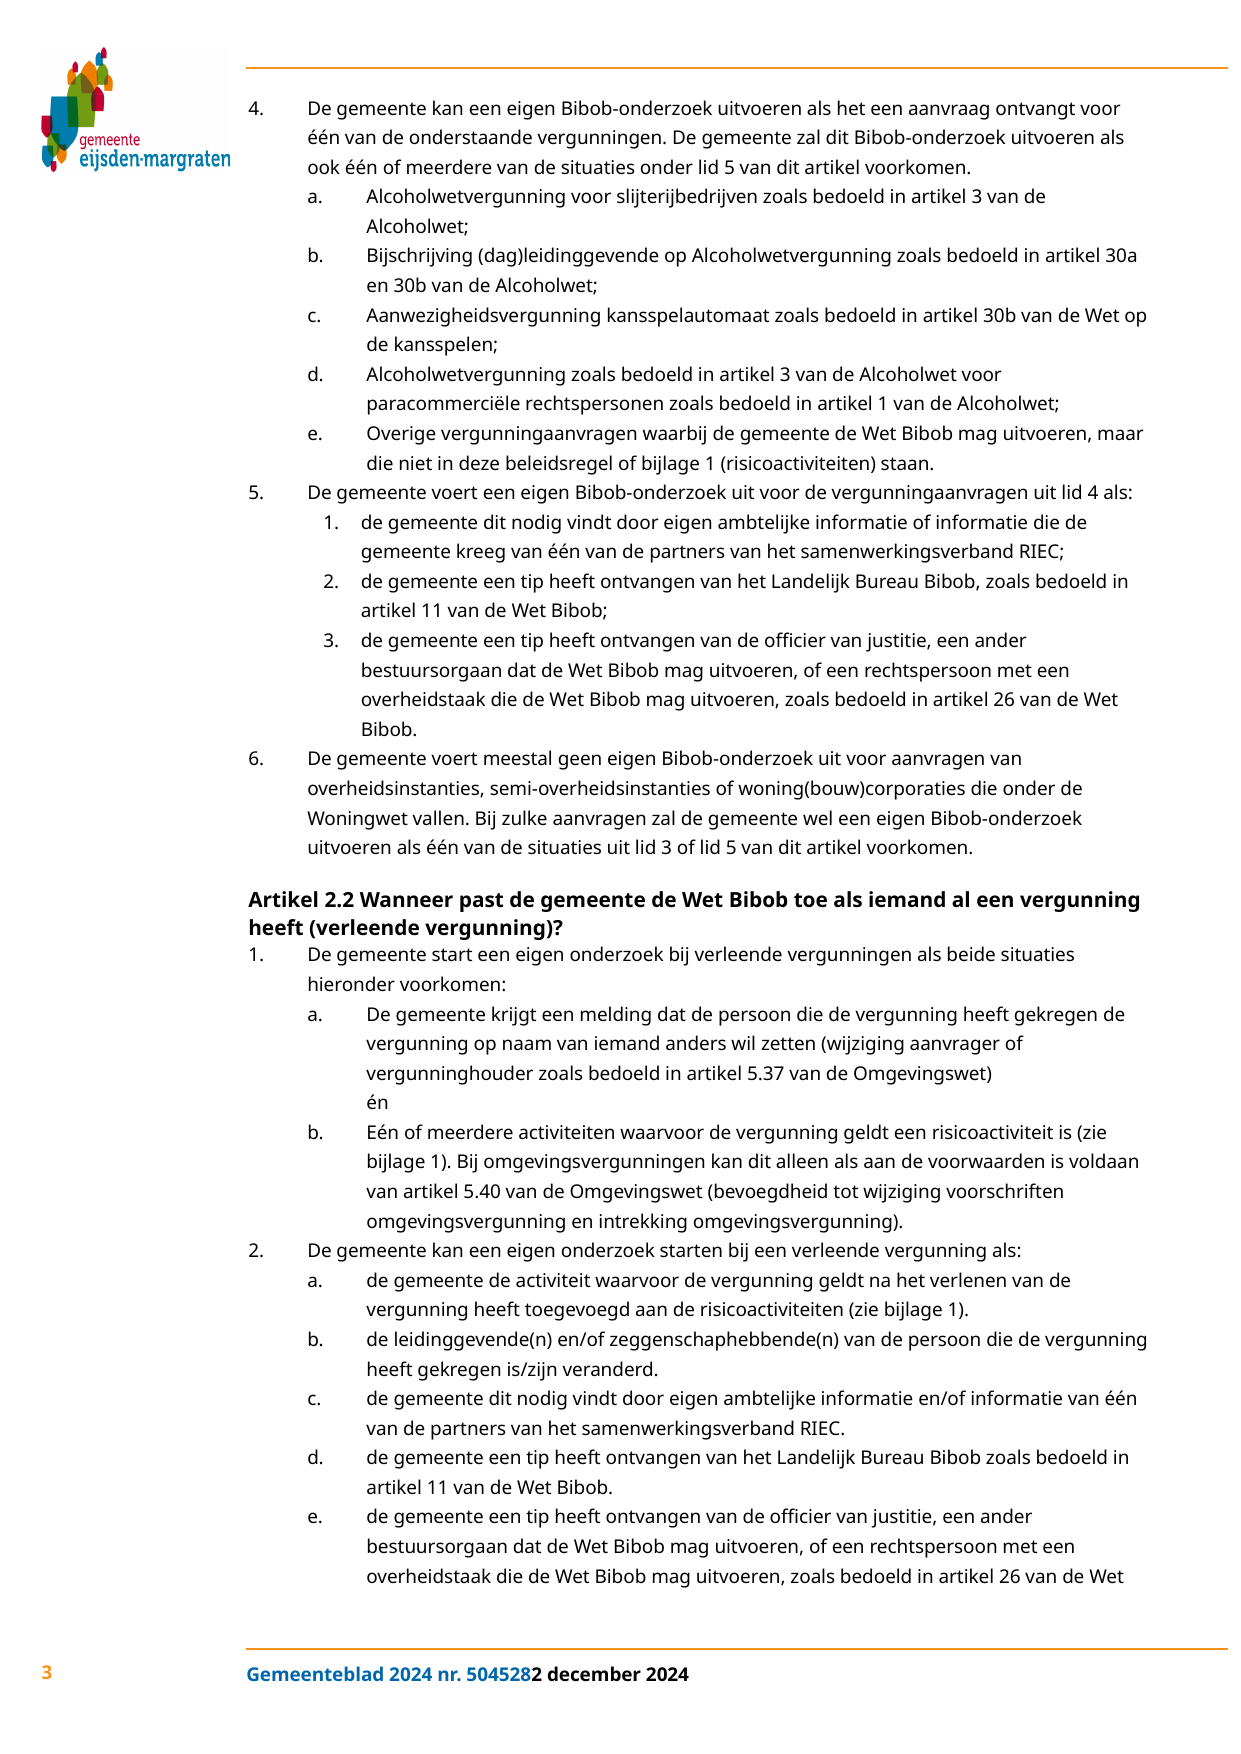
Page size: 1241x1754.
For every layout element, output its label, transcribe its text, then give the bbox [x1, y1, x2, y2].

list Alcoholwetvergunning zoals bedoeld in artikel 3 van de Alcoholwet voor paracommerciële rechtspersonen zoals bedoeld in artikel 1 van de Alcoholwet; [307, 361, 1152, 416]
list de gemeente een tip heeft ontvangen van het Landelijk Bureau Bibob, zoals bedoeld in artikel 11 van de Wet Bibob; [323, 568, 1152, 623]
list De gemeente kan een eigen onderzoek starten bij een verleende vergunning als: [248, 1237, 1152, 1263]
list De gemeente voert meestal geen eigen Bibob-onderzoek uit voor aanvragen van overheidsinstanties, semi-overheidsinstanties of woning(bouw)corporaties die onder de Woningwet vallen. Bij zulke aanvragen zal de gemeente wel een eigen Bibob-onderzoek uitvoeren als één van de situaties uit lid 3 of lid 5 van dit artikel voorkomen. [248, 746, 1152, 860]
list Bijschrijving (dag)leidinggevende op Alcoholwetvergunning zoals bedoeld in artikel 30a en 30b van de Alcoholwet; [307, 243, 1152, 298]
list de gemeente de activiteit waarvoor de vergunning geldt na het verlenen van de vergunning heeft toegevoegd aan de risicoactiviteiten (zie bijlage 1). [307, 1267, 1152, 1322]
list Aanwezigheidsvergunning kansspelautomaat zoals bedoeld in artikel 30b van de Wet op de kansspelen; [307, 302, 1152, 357]
list Eén of meerdere activiteiten waarvoor de vergunning geldt een risicoactiviteit is (zie bijlage 1). Bij omgevingsvergunningen kan dit alleen als aan de voorwaarden is voldaan van artikel 5.40 van de Omgevingswet (bevoegdheid tot wijziging voorschriften omgevingsvergunning en intrekking omgevingsvergunning). [307, 1119, 1152, 1234]
list De gemeente start een eigen onderzoek bij verleende vergunningen als beide situaties hieronder voorkomen: [248, 942, 1152, 997]
list de gemeente een tip heeft ontvangen van de officier van justitie, een ander bestuursorgaan dat de Wet Bibob mag uitvoeren, of een rechtspersoon met een overheidstaak die de Wet Bibob mag uitvoeren, zoals bedoeld in artikel 26 van de Wet Bibob. [323, 627, 1152, 742]
text Artikel 2.2 Wanneer past de gemeente de Wet Bibob toe als iemand al een vergunning heeft (verleende vergunning)? [248, 885, 1152, 942]
list De gemeente kan een eigen Bibob-onderzoek uitvoeren als het een aanvraag ontvangt voor één van de onderstaande vergunningen. De gemeente zal dit Bibob-onderzoek uitvoeren als ook één of meerdere van de situaties onder lid 5 van dit artikel voorkomen. [248, 95, 1152, 180]
list de gemeente dit nodig vindt door eigen ambtelijke informatie of informatie die de gemeente kreeg van één van de partners van het samenwerkingsverband RIEC; [323, 509, 1152, 564]
list De gemeente voert een eigen Bibob-onderzoek uit voor de vergunningaanvragen uit lid 4 als: [248, 479, 1152, 505]
list Overige vergunningaanvragen waarbij de gemeente de Wet Bibob mag uitvoeren, maar die niet in deze beleidsregel of bijlage 1 (risicoactiviteiten) staan. [307, 420, 1152, 476]
list de gemeente een tip heeft ontvangen van het Landelijk Bureau Bibob zoals bedoeld in artikel 11 van de Wet Bibob. [307, 1444, 1152, 1500]
list de gemeente dit nodig vindt door eigen ambtelijke informatie en/of informatie van één van de partners van het samenwerkingsverband RIEC. [307, 1385, 1152, 1441]
list Alcoholwetvergunning voor slijterijbedrijven zoals bedoeld in artikel 3 van de Alcoholwet; [307, 183, 1152, 239]
list de gemeente een tip heeft ontvangen van de officier van justitie, een ander bestuursorgaan dat de Wet Bibob mag uitvoeren, of een rechtspersoon met een overheidstaak die de Wet Bibob mag uitvoeren, zoals bedoeld in artikel 26 van de Wet [307, 1504, 1152, 1589]
list de leidinggevende(n) en/of zeggenschaphebbende(n) van de persoon die de vergunning heeft gekregen is/zijn veranderd. [307, 1326, 1152, 1382]
list De gemeente krijgt een melding dat de persoon die de vergunning heeft gekregen de vergunning op naam van iemand anders wil zetten (wijziging aanvrager of vergunninghouder zoals bedoeld in artikel 5.37 van de Omgevingswet) [307, 1001, 1152, 1086]
picture [41, 47, 231, 172]
list én [307, 1089, 1152, 1115]
